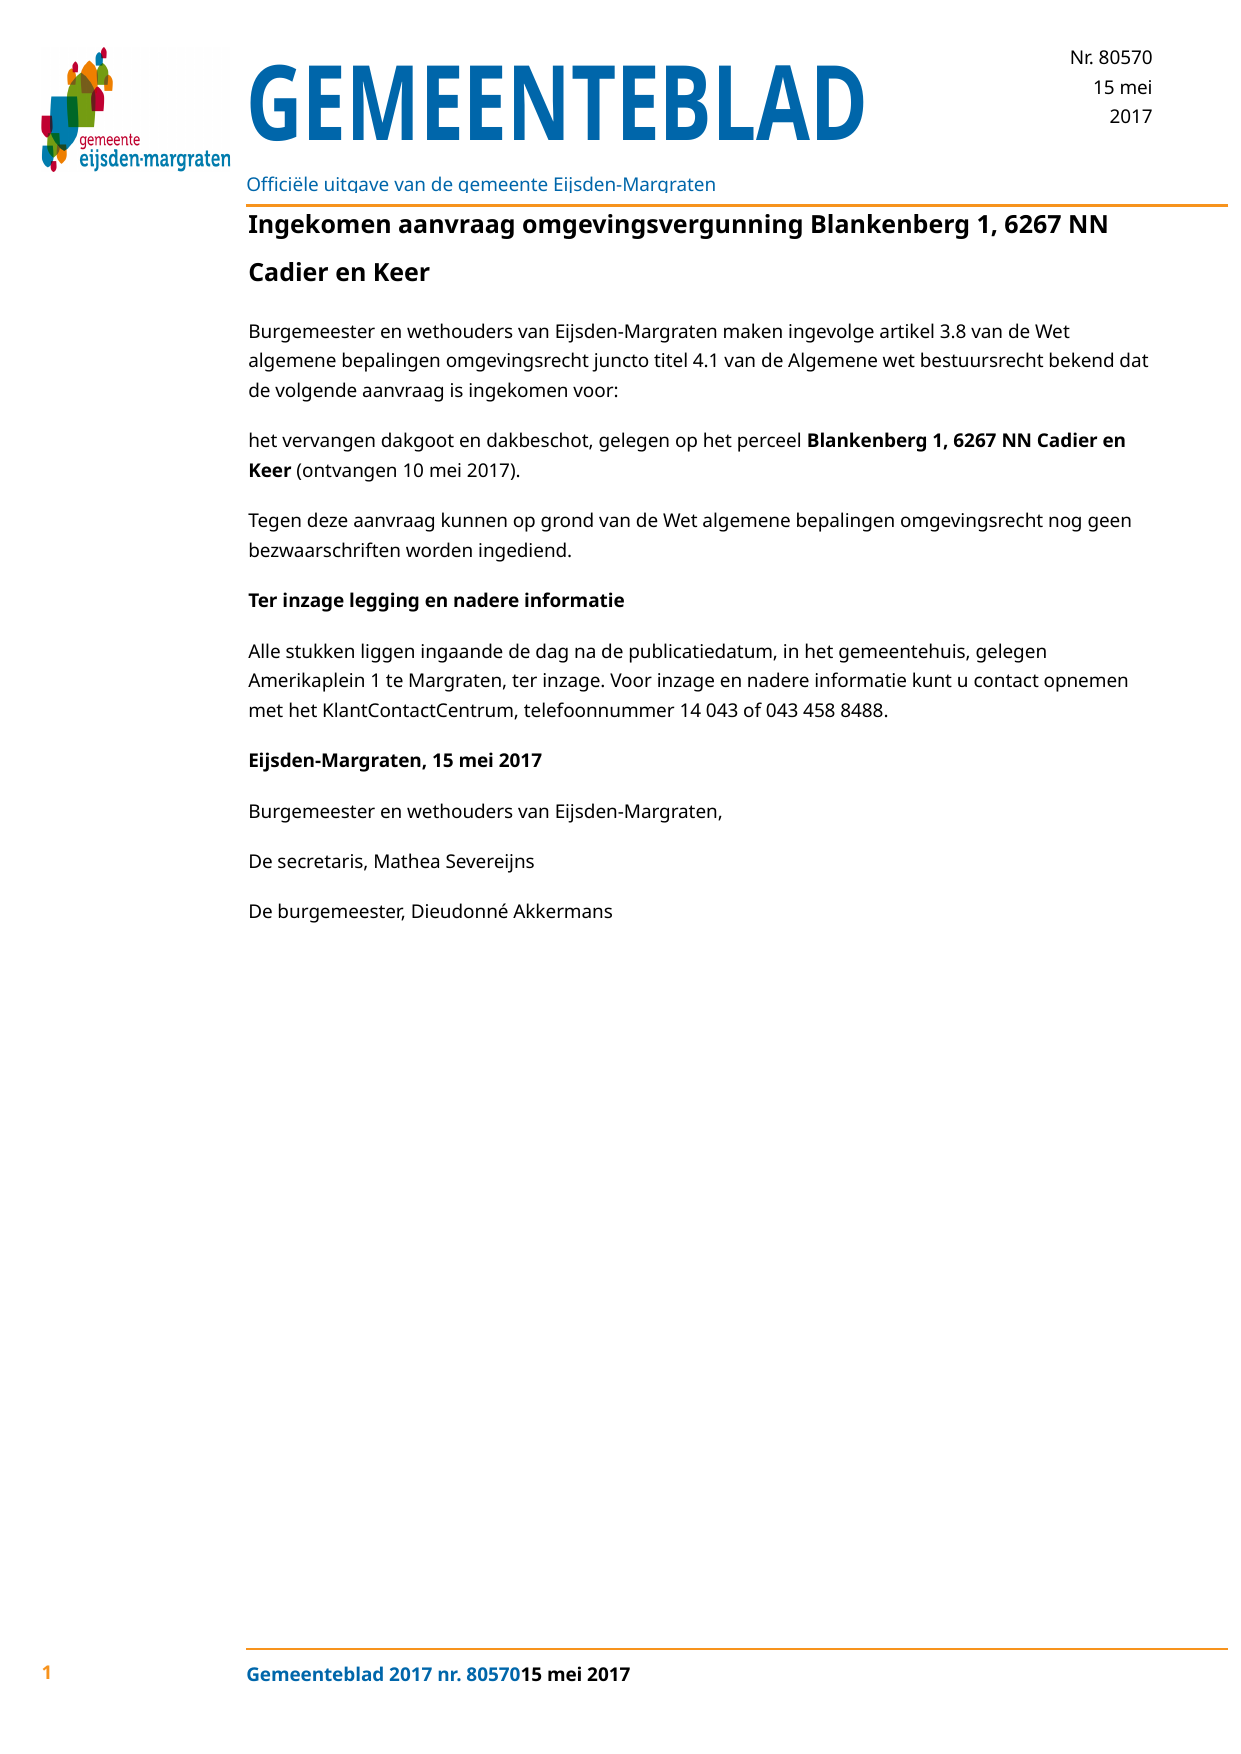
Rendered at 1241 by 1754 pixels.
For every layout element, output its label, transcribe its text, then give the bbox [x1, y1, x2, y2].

text De secretaris, Mathea Severeijns [248, 848, 1152, 874]
text Eijsden-Margraten, 15 mei 2017 [248, 747, 1152, 773]
picture [41, 47, 231, 172]
text Ter inzage legging en nadere informatie [248, 587, 1152, 613]
text Alle stukken liggen ingaande de dag na de publicatiedatum, in het gemeentehuis, gelegen Amerikaplein 1 te Margraten, ter inzage. Voor inzage en nadere informatie kunt u contact opnemen met het KlantContactCentrum, telefoonnummer 14 043 of 043 458 8488. [248, 638, 1152, 723]
text Burgemeester en wethouders van Eijsden-Margraten, [248, 798, 1152, 824]
text Ingekomen aanvraag omgevingsvergunning Blankenberg 1, 6267 NN Cadier en Keer [248, 207, 1152, 288]
text het vervangen dakgoot en dakbeschot, gelegen op het perceel Blankenberg 1, 6267 NN Cadier en Keer (ontvangen 10 mei 2017). [248, 427, 1152, 483]
text Tegen deze aanvraag kunnen op grond van de Wet algemene bepalingen omgevingsrecht nog geen bezwaarschriften worden ingediend. [248, 507, 1152, 563]
text De burgemeester, Dieudonné Akkermans [248, 899, 1152, 924]
text Burgemeester en wethouders van Eijsden-Margraten maken ingevolge artikel 3.8 van de Wet algemene bepalingen omgevingsrecht juncto titel 4.1 van de Algemene wet bestuursrecht bekend dat de volgende aanvraag is ingekomen voor: [248, 318, 1152, 403]
